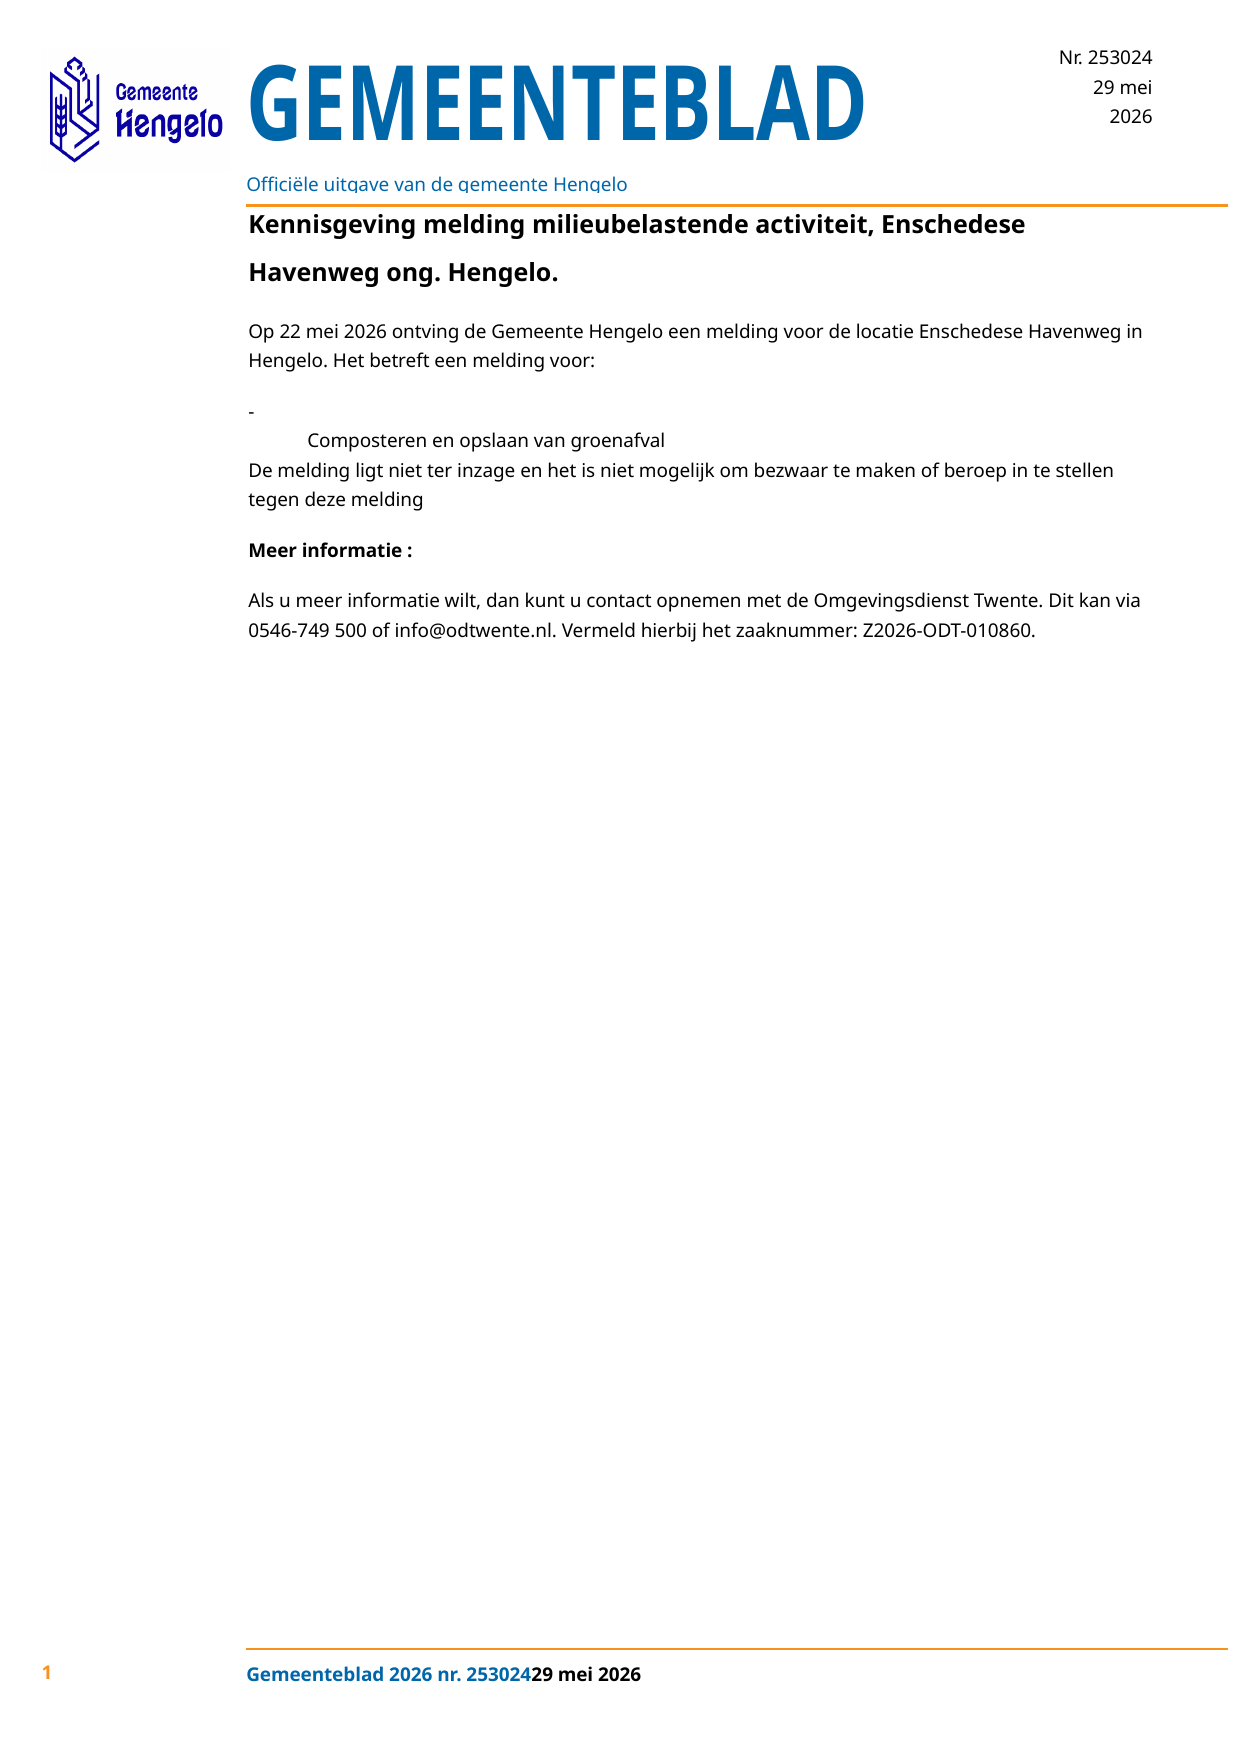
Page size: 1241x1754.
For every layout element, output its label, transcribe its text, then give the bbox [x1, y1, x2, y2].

text De melding ligt niet ter inzage en het is niet mogelijk om bezwaar te maken of beroep in te stellen tegen deze melding [248, 457, 1152, 512]
text Als u meer informatie wilt, dan kunt u contact opnemen met de Omgevingsdienst Twente. Dit kan via 0546-749 500 of info@odtwente.nl. Vermeld hierbij het zaaknummer: Z2026-ODT-010860. [248, 587, 1152, 643]
text Kennisgeving melding milieubelastende activiteit, Enschedese Havenweg ong. Hengelo. [248, 207, 1152, 288]
picture [41, 47, 231, 172]
text Op 22 mei 2026 ontving de Gemeente Hengelo een melding voor de locatie Enschedese Havenweg in Hengelo. Het betreft een melding voor: [248, 318, 1152, 373]
text Meer informatie : [248, 537, 1152, 563]
list Composteren en opslaan van groenafval [248, 427, 1152, 453]
